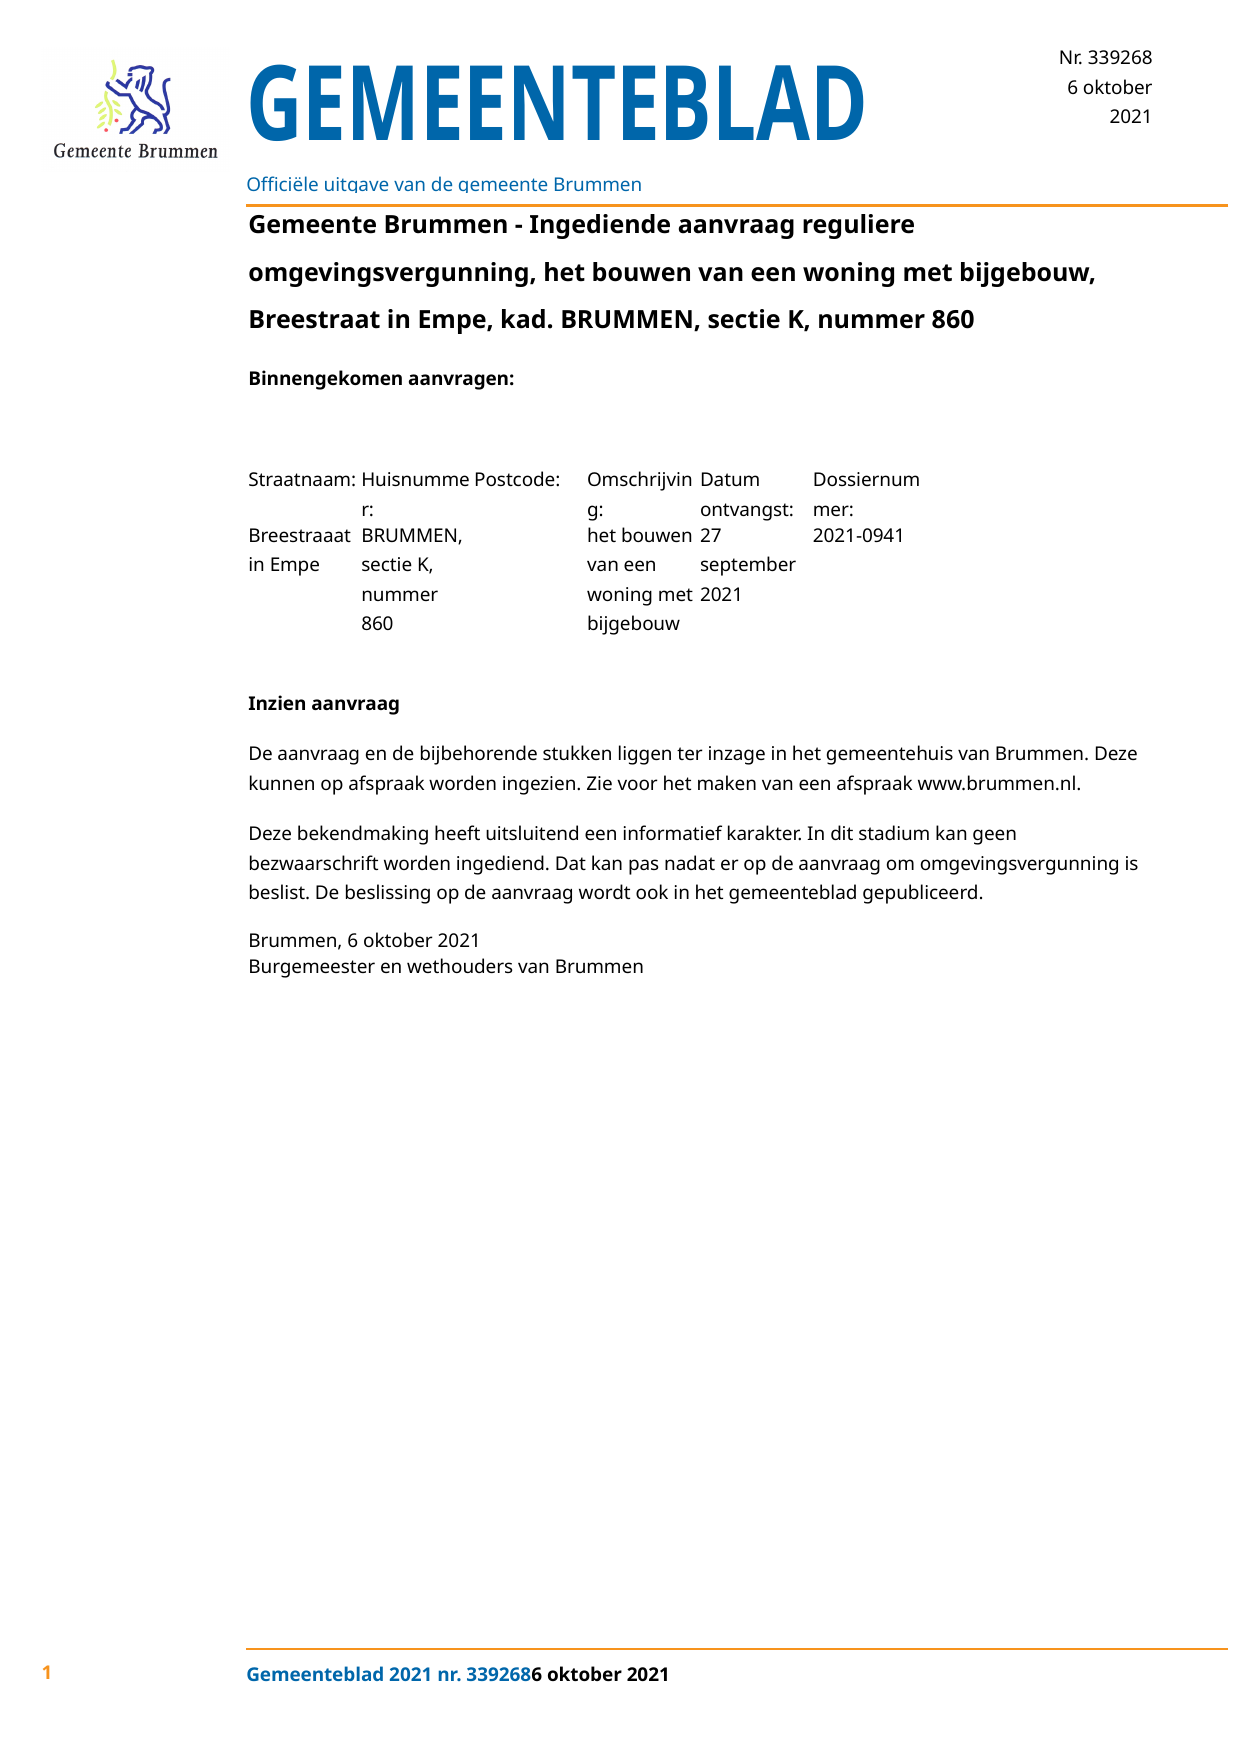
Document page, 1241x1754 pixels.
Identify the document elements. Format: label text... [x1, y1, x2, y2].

text Deze bekendmaking heeft uitsluitend een informatief karakter. In dit stadium kan geen bezwaarschrift worden ingediend. Dat kan pas nadat er op de aanvraag om omgevingsvergunning is beslist. De beslissing op de aanvraag wordt ook in het gemeenteblad gepubliceerd. [248, 820, 1152, 905]
picture [41, 47, 231, 172]
table_cell 27 september 2021 [700, 522, 813, 636]
table_cell [1039, 522, 1152, 636]
table_cell 2021-0941 [813, 522, 926, 636]
text Gemeente Brummen - Ingediende aanvraag reguliere omgevingsvergunning, het bouwen van een woning met bijgebouw, Breestraat in Empe, kad. BRUMMEN, sectie K, nummer 860 [248, 207, 1152, 336]
table_cell [926, 522, 1038, 636]
table_header Huisnummer: [361, 466, 474, 522]
text Inzien aanvraag [248, 690, 1152, 716]
table_header [1039, 466, 1152, 522]
table_header Dossiernummer: [813, 466, 926, 522]
table_header Straatnaam: [248, 466, 361, 522]
text Brummen, 6 oktober 2021 [248, 927, 1152, 953]
table_cell BRUMMEN, sectie K, nummer 860 [361, 522, 474, 636]
table_cell [474, 522, 587, 636]
text Burgemeester en wethouders van Brummen [248, 953, 1152, 979]
text De aanvraag en de bijbehorende stukken liggen ter inzage in het gemeentehuis van Brummen. Deze kunnen op afspraak worden ingezien. Zie voor het maken van een afspraak www.brummen.nl. [248, 740, 1152, 796]
text Binnengekomen aanvragen: [248, 366, 1152, 391]
table_cell het bouwen van een woning met bijgebouw [587, 522, 700, 636]
table_header Postcode: [474, 466, 587, 522]
table_header Datum ontvangst: [700, 466, 813, 522]
table_header Omschrijving: [587, 466, 700, 522]
table_cell Breestraaat in Empe [248, 522, 361, 636]
table_header [926, 466, 1038, 522]
